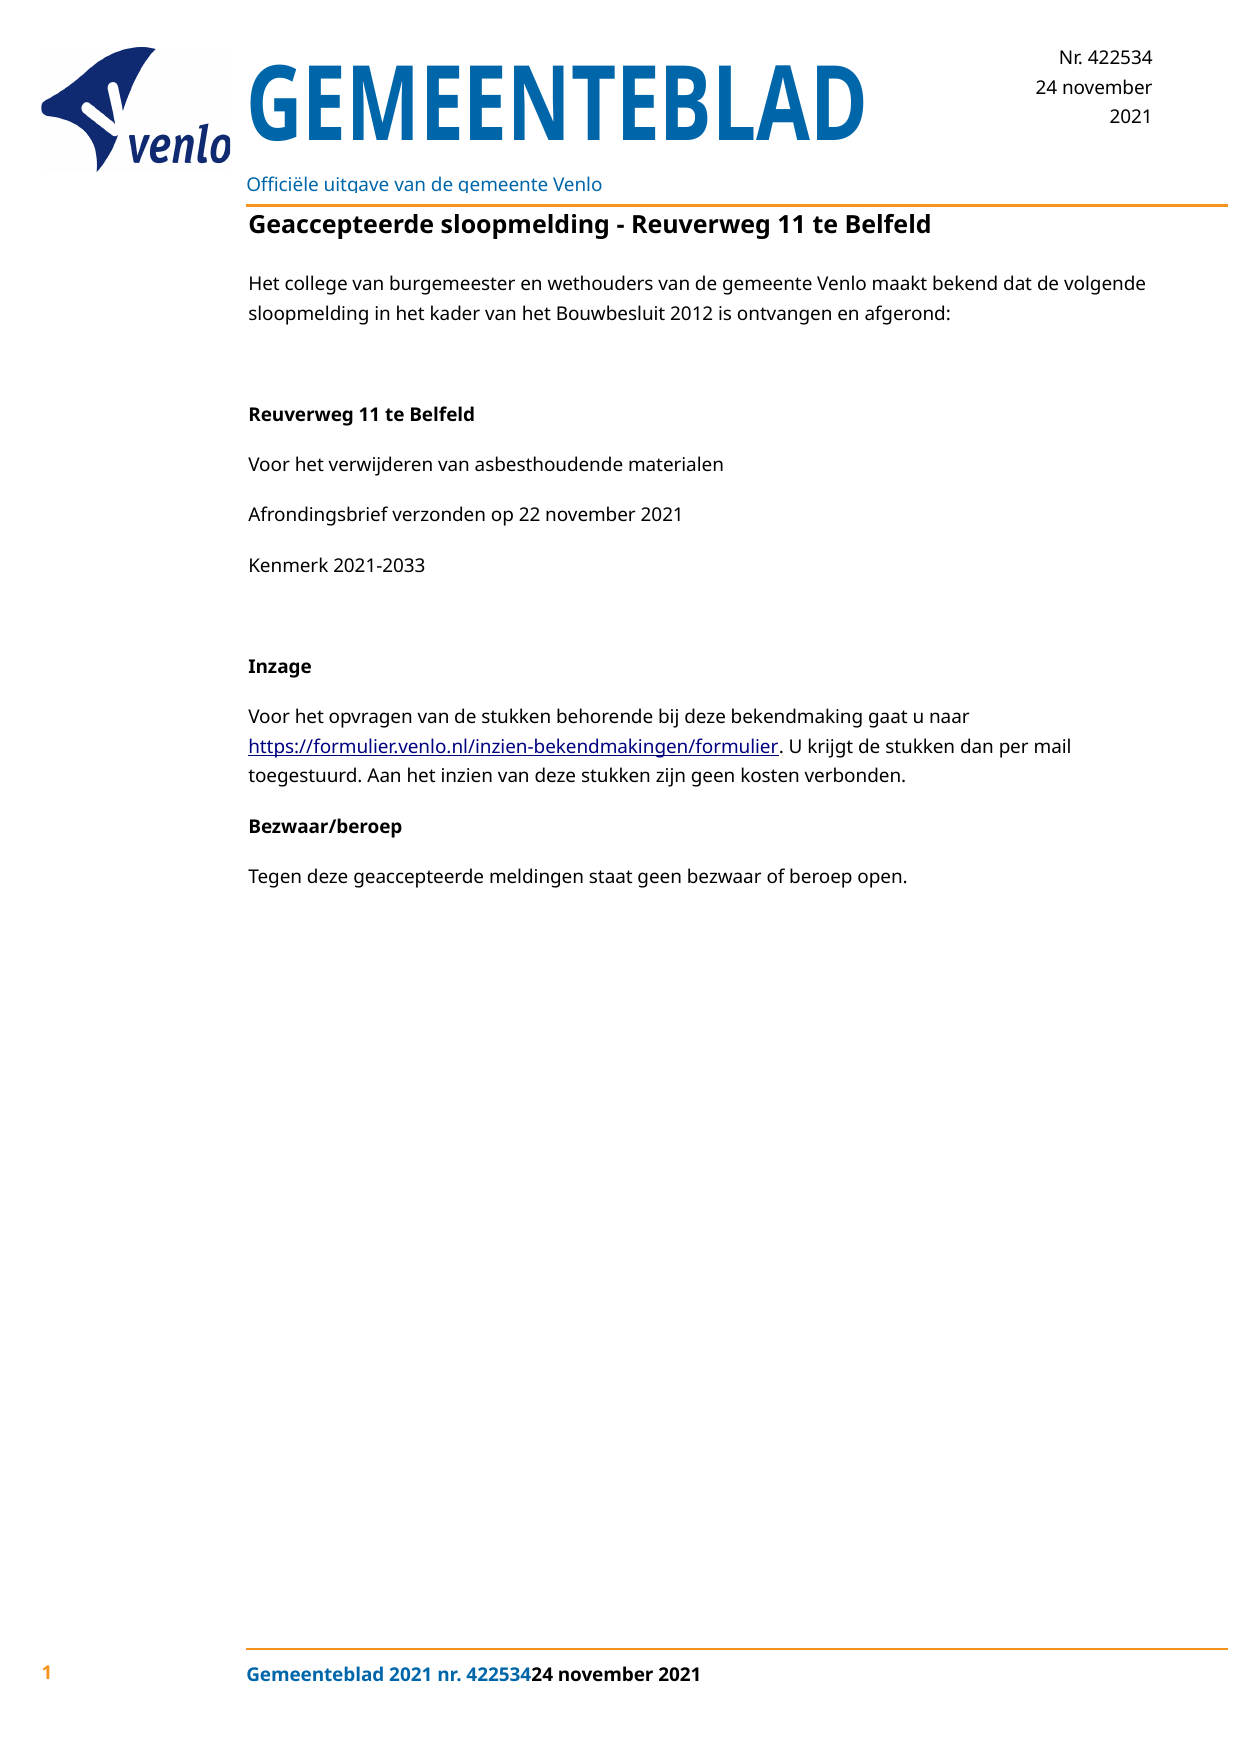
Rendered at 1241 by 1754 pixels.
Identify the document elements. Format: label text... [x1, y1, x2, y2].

text Bezwaar/beroep [248, 813, 1152, 838]
text Tegen deze geaccepteerde meldingen staat geen bezwaar of beroep open. [248, 863, 1152, 889]
text Voor het opvragen van de stukken behorende bij deze bekendmaking gaat u naar https://formulier.venlo.nl/inzien-bekendmakingen/formulier. U krijgt de stukken dan per mail toegestuurd. Aan het inzien van deze stukken zijn geen kosten verbonden. [248, 703, 1152, 788]
text Voor het verwijderen van asbesthoudende materialen [248, 451, 1152, 477]
text Inzage [248, 653, 1152, 678]
text Het college van burgemeester en wethouders van de gemeente Venlo maakt bekend dat de volgende sloopmelding in het kader van het Bouwbesluit 2012 is ontvangen en afgerond: [248, 270, 1152, 326]
picture [41, 47, 231, 172]
text Afrondingsbrief verzonden op 22 november 2021 [248, 502, 1152, 527]
text Reuverweg 11 te Belfeld [248, 401, 1152, 426]
text Kenmerk 2021-2033 [248, 552, 1152, 578]
text Geaccepteerde sloopmelding - Reuverweg 11 te Belfeld [248, 207, 1152, 241]
